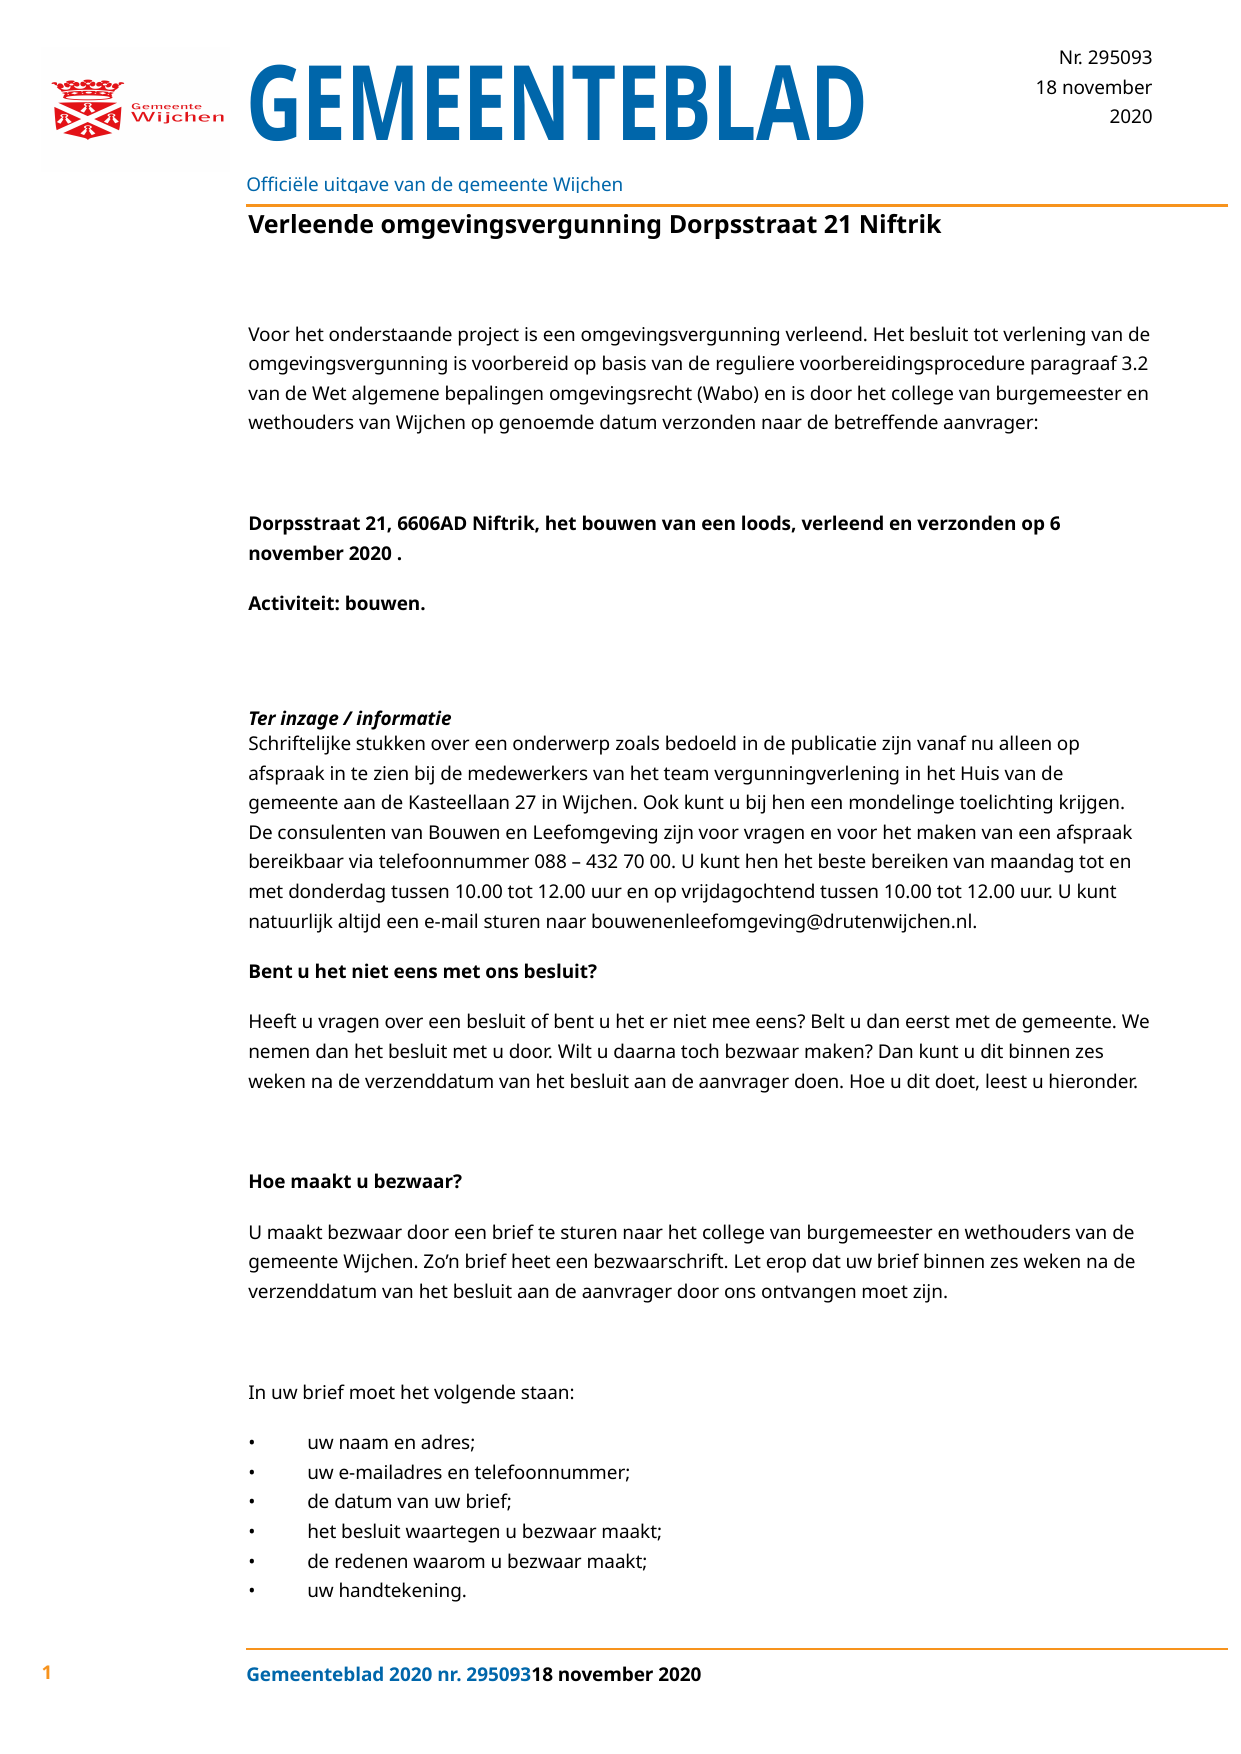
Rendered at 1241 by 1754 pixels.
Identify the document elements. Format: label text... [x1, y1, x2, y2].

text Heeft u vragen over een besluit of bent u het er niet mee eens? Belt u dan eerst met de gemeente. We nemen dan het besluit met u door. Wilt u daarna toch bezwaar maken? Dan kunt u dit binnen zes weken na de verzenddatum van het besluit aan de aanvrager doen. Hoe u dit doet, leest u hieronder. [248, 1009, 1152, 1094]
text Voor het onderstaande project is een omgevingsvergunning verleend. Het besluit tot verlening van de omgevingsvergunning is voorbereid op basis van de reguliere voorbereidingsprocedure paragraaf 3.2 van de Wet algemene bepalingen omgevingsrecht (Wabo) en is door het college van burgemeester en wethouders van Wijchen op genoemde datum verzonden naar de betreffende aanvrager: [248, 321, 1152, 435]
list de datum van uw brief; [248, 1489, 1152, 1514]
list uw handtekening. [248, 1577, 1152, 1603]
text Activiteit: bouwen. [248, 590, 1152, 616]
text Hoe maakt u bezwaar? [248, 1169, 1152, 1194]
text Schriftelijke stukken over een onderwerp zoals bedoeld in de publicatie zijn vanaf nu alleen op afspraak in te zien bij de medewerkers van het team vergunningverlening in het Huis van de gemeente aan de Kasteellaan 27 in Wijchen. Ook kunt u bij hen een mondelinge toelichting krijgen. De consulenten van Bouwen en Leefomgeving zijn voor vragen en voor het maken van een afspraak bereikbaar via telefoonnummer 088 – 432 70 00. U kunt hen het beste bereiken van maandag tot en met donderdag tussen 10.00 tot 12.00 uur en op vrijdagochtend tussen 10.00 tot 12.00 uur. U kunt natuurlijk altijd een e-mail sturen naar bouwenenleefomgeving@drutenwijchen.nl. [248, 730, 1152, 934]
text In uw brief moet het volgende staan: [248, 1379, 1152, 1405]
list uw naam en adres; [248, 1429, 1152, 1455]
text Bent u het niet eens met ons besluit? [248, 958, 1152, 984]
text Ter inzage / informatie [248, 705, 1152, 730]
text U maakt bezwaar door een brief te sturen naar het college van burgemeester en wethouders van de gemeente Wijchen. Zo’n brief heet een bezwaarschrift. Let erop dat uw brief binnen zes weken na de verzenddatum van het besluit aan de aanvrager door ons ontvangen moet zijn. [248, 1219, 1152, 1304]
list uw e-mailadres en telefoonnummer; [248, 1459, 1152, 1485]
list het besluit waartegen u bezwaar maakt; [248, 1518, 1152, 1544]
list de redenen waarom u bezwaar maakt; [248, 1548, 1152, 1574]
picture [41, 47, 231, 172]
text Verleende omgevingsvergunning Dorpsstraat 21 Niftrik [248, 207, 1152, 241]
text Dorpsstraat 21, 6606AD Niftrik, het bouwen van een loods, verleend en verzonden op 6 november 2020 . [248, 510, 1152, 566]
